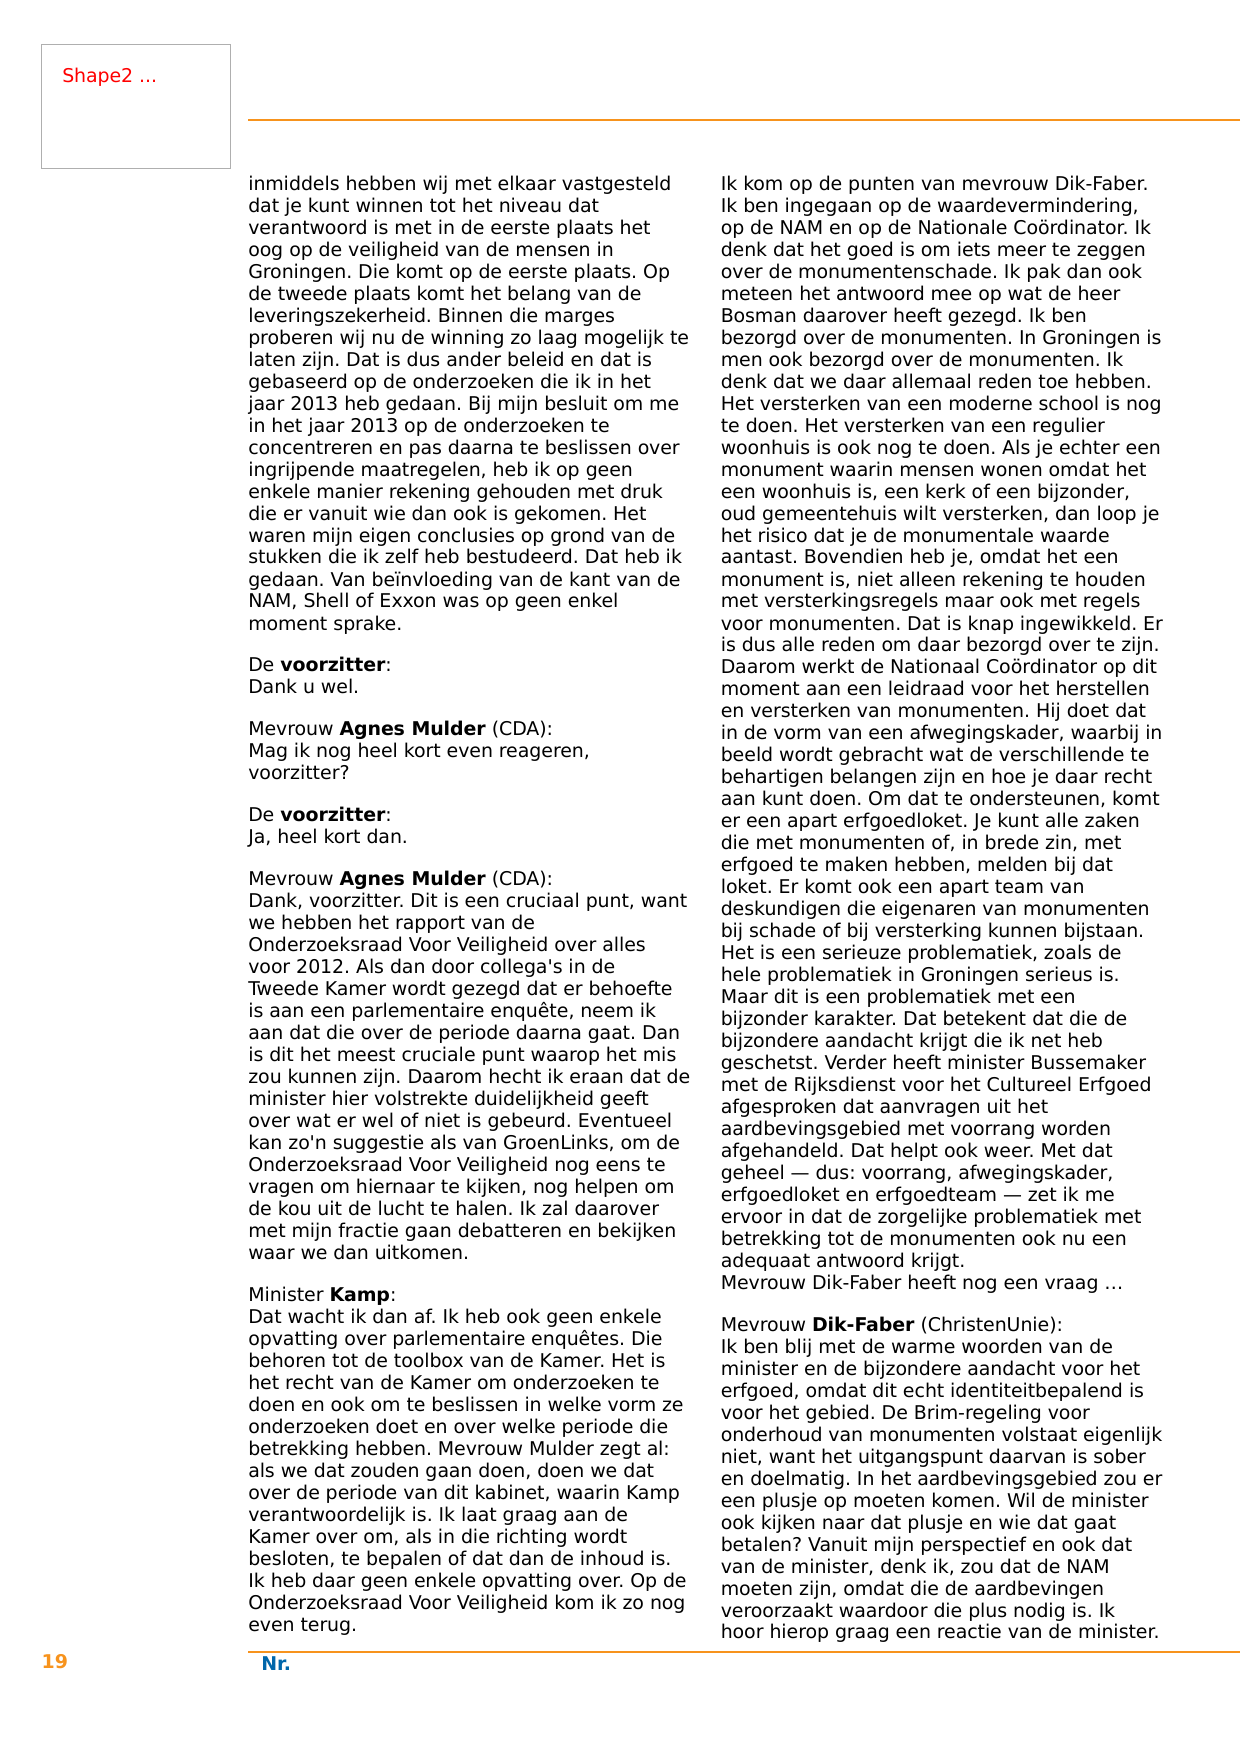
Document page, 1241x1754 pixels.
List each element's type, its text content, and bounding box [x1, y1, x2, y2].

text Dank u wel. [248, 676, 691, 698]
text Ik ben blij met de warme woorden van de minister en de bijzondere aandacht voor het erfgoed, omdat dit echt identiteitbepalend is voor het gebied. De Brim-regeling voor onderhoud van monumenten volstaat eigenlijk niet, want het uitgangspunt daarvan is sober en doelmatig. In het aardbevingsgebied zou er een plusje op moeten komen. Wil de minister ook kijken naar dat plusje en wie dat gaat betalen? Vanuit mijn perspectief en ook dat van de minister, denk ik, zou dat de NAM moeten zijn, omdat die de aardbevingen veroorzaakt waardoor die plus nodig is. Ik hoor hierop graag een reactie van de minister. [721, 1336, 1163, 1643]
text Dank, voorzitter. Dit is een cruciaal punt, want we hebben het rapport van de Onderzoeksraad Voor Veiligheid over alles voor 2012. Als dan door collega's in de Tweede Kamer wordt gezegd dat er behoefte is aan een parlementaire enquête, neem ik aan dat die over de periode daarna gaat. Dan is dit het meest cruciale punt waarop het mis zou kunnen zijn. Daarom hecht ik eraan dat de minister hier volstrekte duidelijkheid geeft over wat er wel of niet is gebeurd. Eventueel kan zo'n suggestie als van GroenLinks, om de Onderzoeksraad Voor Veiligheid nog eens te vragen om hiernaar te kijken, nog helpen om de kou uit de lucht te halen. Ik zal daarover met mijn fractie gaan debatteren en bekijken waar we dan uitkomen. [248, 890, 691, 1264]
text Ja, heel kort dan. [248, 826, 691, 848]
text De voorzitter: [248, 654, 691, 676]
text Minister Kamp: [248, 1284, 691, 1306]
text inmiddels hebben wij met elkaar vastgesteld dat je kunt winnen tot het niveau dat verantwoord is met in de eerste plaats het oog op de veiligheid van de mensen in Groningen. Die komt op de eerste plaats. Op de tweede plaats komt het belang van de leveringszekerheid. Binnen die marges proberen wij nu de winning zo laag mogelijk te laten zijn. Dat is dus ander beleid en dat is gebaseerd op de onderzoeken die ik in het jaar 2013 heb gedaan. Bij mijn besluit om me in het jaar 2013 op de onderzoeken te concentreren en pas daarna te beslissen over ingrijpende maatregelen, heb ik op geen enkele manier rekening gehouden met druk die er vanuit wie dan ook is gekomen. Het waren mijn eigen conclusies op grond van de stukken die ik zelf heb bestudeerd. Dat heb ik gedaan. Van beïnvloeding van de kant van de NAM, Shell of Exxon was op geen enkel moment sprake. [248, 173, 691, 634]
text Mevrouw Agnes Mulder (CDA): [248, 868, 691, 890]
text Mevrouw Dik-Faber (ChristenUnie): [721, 1314, 1163, 1336]
text Ik kom op de punten van mevrouw Dik-Faber. Ik ben ingegaan op de waardevermindering, op de NAM en op de Nationale Coördinator. Ik denk dat het goed is om iets meer te zeggen over de monumentenschade. Ik pak dan ook meteen het antwoord mee op wat de heer Bosman daarover heeft gezegd. Ik ben bezorgd over de monumenten. In Groningen is men ook bezorgd over de monumenten. Ik denk dat we daar allemaal reden toe hebben. Het versterken van een moderne school is nog te doen. Het versterken van een regulier woonhuis is ook nog te doen. Als je echter een monument waarin mensen wonen omdat het een woonhuis is, een kerk of een bijzonder, oud gemeentehuis wilt versterken, dan loop je het risico dat je de monumentale waarde aantast. Bovendien heb je, omdat het een monument is, niet alleen rekening te houden met versterkingsregels maar ook met regels voor monumenten. Dat is knap ingewikkeld. Er is dus alle reden om daar bezorgd over te zijn. Daarom werkt de Nationaal Coördinator op dit moment aan een leidraad voor het herstellen en versterken van monumenten. Hij doet dat in de vorm van een afwegingskader, waarbij in beeld wordt gebracht wat de verschillende te behartigen belangen zijn en hoe je daar recht aan kunt doen. Om dat te ondersteunen, komt er een apart erfgoedloket. Je kunt alle zaken die met monumenten of, in brede zin, met erfgoed te maken hebben, melden bij dat loket. Er komt ook een apart team van deskundigen die eigenaren van monumenten bij schade of bij versterking kunnen bijstaan. Het is een serieuze problematiek, zoals de hele problematiek in Groningen serieus is. Maar dit is een problematiek met een bijzonder karakter. Dat betekent dat die de bijzondere aandacht krijgt die ik net heb geschetst. Verder heeft minister Bussemaker met de Rijksdienst voor het Cultureel Erfgoed afgesproken dat aanvragen uit het aardbevingsgebied met voorrang worden afgehandeld. Dat helpt ook weer. Met dat geheel — dus: voorrang, afwegingskader, erfgoedloket en erfgoedteam — zet ik me ervoor in dat de zorgelijke problematiek met betrekking tot de monumenten ook nu een adequaat antwoord krijgt. [721, 173, 1163, 1272]
text Mevrouw Dik-Faber heeft nog een vraag … [721, 1272, 1163, 1294]
text Dat wacht ik dan af. Ik heb ook geen enkele opvatting over parlementaire enquêtes. Die behoren tot de toolbox van de Kamer. Het is het recht van de Kamer om onderzoeken te doen en ook om te beslissen in welke vorm ze onderzoeken doet en over welke periode die betrekking hebben. Mevrouw Mulder zegt al: als we dat zouden gaan doen, doen we dat over de periode van dit kabinet, waarin Kamp verantwoordelijk is. Ik laat graag aan de Kamer over om, als in die richting wordt besloten, te bepalen of dat dan de inhoud is. Ik heb daar geen enkele opvatting over. Op de Onderzoeksraad Voor Veiligheid kom ik zo nog even terug. [248, 1306, 691, 1636]
text Mevrouw Agnes Mulder (CDA): [248, 718, 691, 740]
text Mag ik nog heel kort even reageren, voorzitter? [248, 740, 691, 784]
text De voorzitter: [248, 804, 691, 826]
